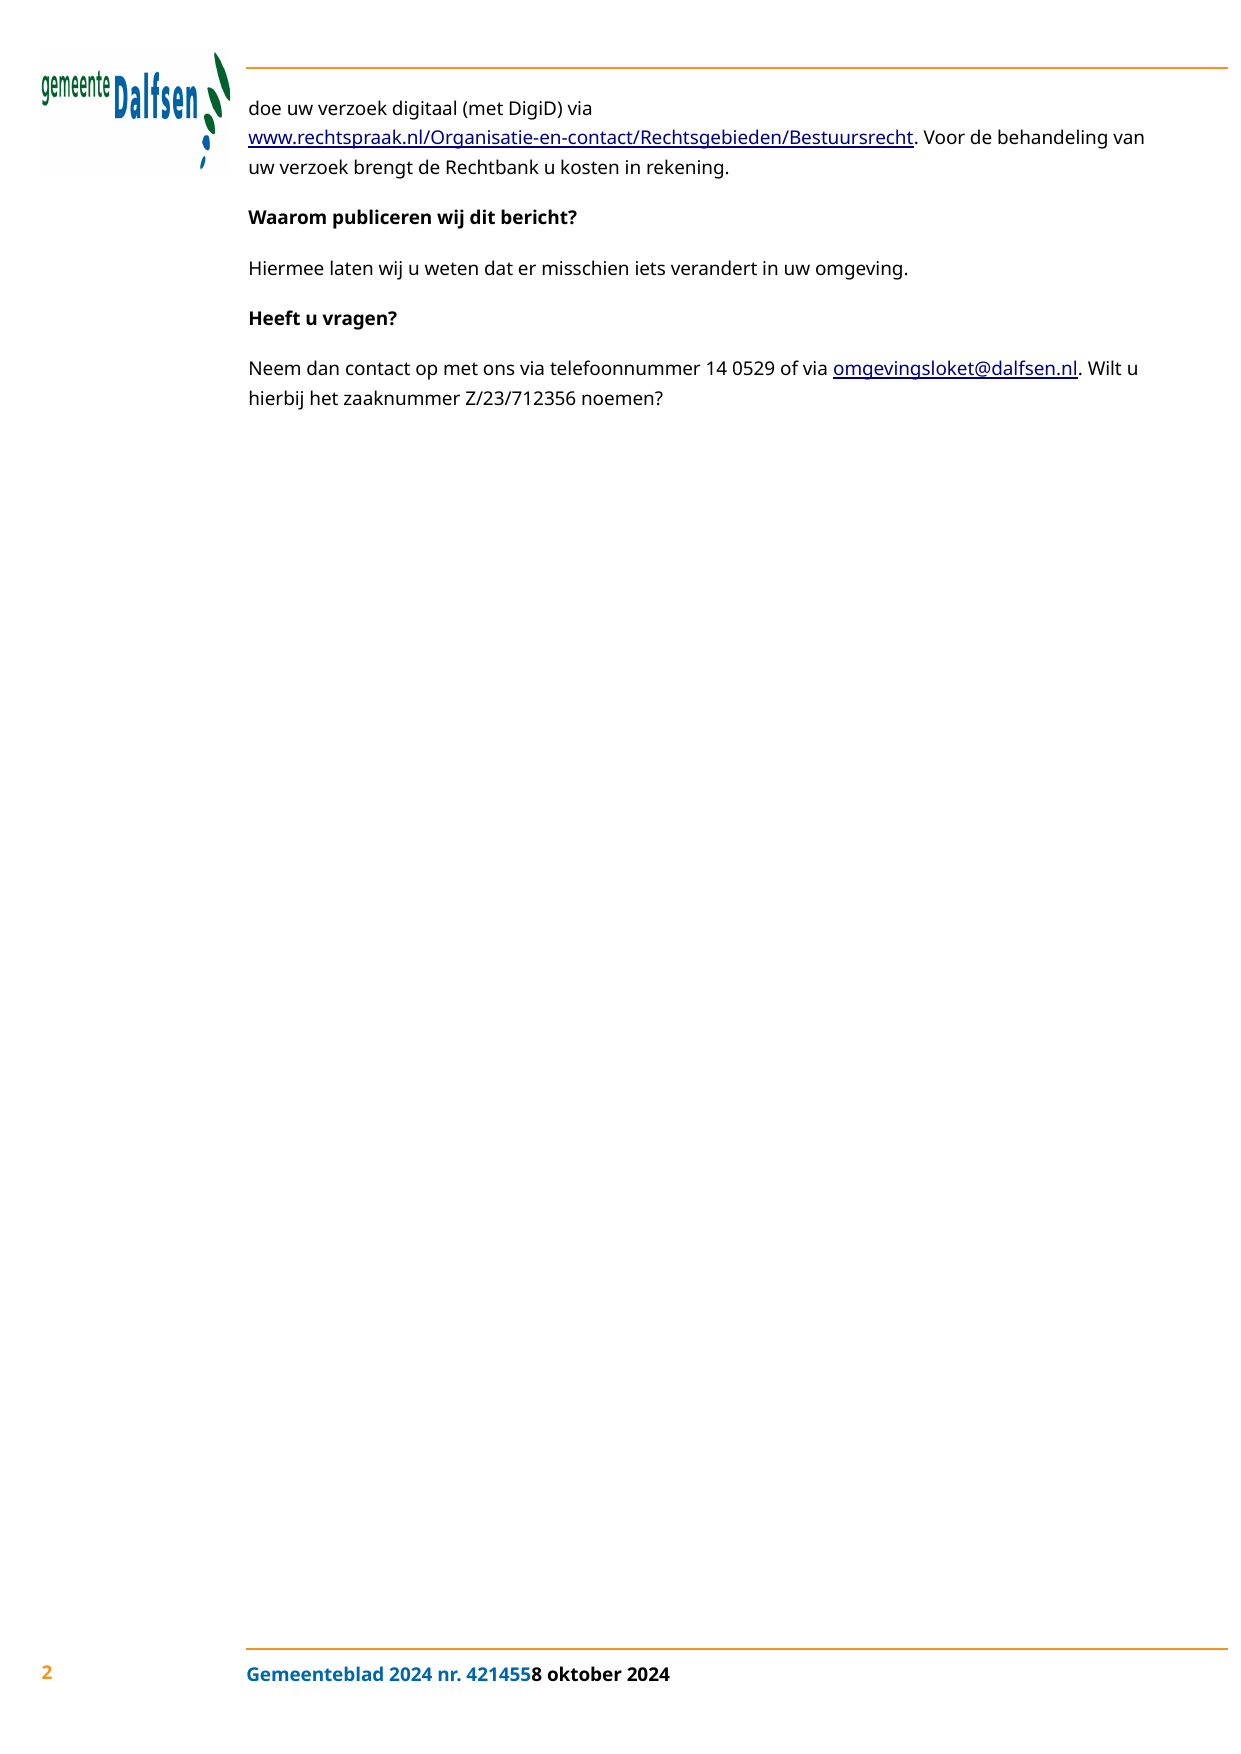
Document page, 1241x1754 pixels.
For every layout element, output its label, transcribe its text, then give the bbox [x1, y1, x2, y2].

text Waarom publiceren wij dit bericht? [248, 204, 1152, 230]
picture [41, 47, 231, 172]
text Hiermee laten wij u weten dat er misschien iets verandert in uw omgeving. [248, 255, 1152, 281]
text doe uw verzoek digitaal (met DigiD) via www.rechtspraak.nl/Organisatie-en-contact/Rechtsgebieden/Bestuursrecht. Voor de behandeling van uw verzoek brengt de Rechtbank u kosten in rekening. [248, 95, 1152, 180]
text Heeft u vragen? [248, 305, 1152, 331]
text Neem dan contact op met ons via telefoonnummer 14 0529 of via omgevingsloket@dalfsen.nl. Wilt u hierbij het zaaknummer Z/23/712356 noemen? [248, 356, 1152, 411]
